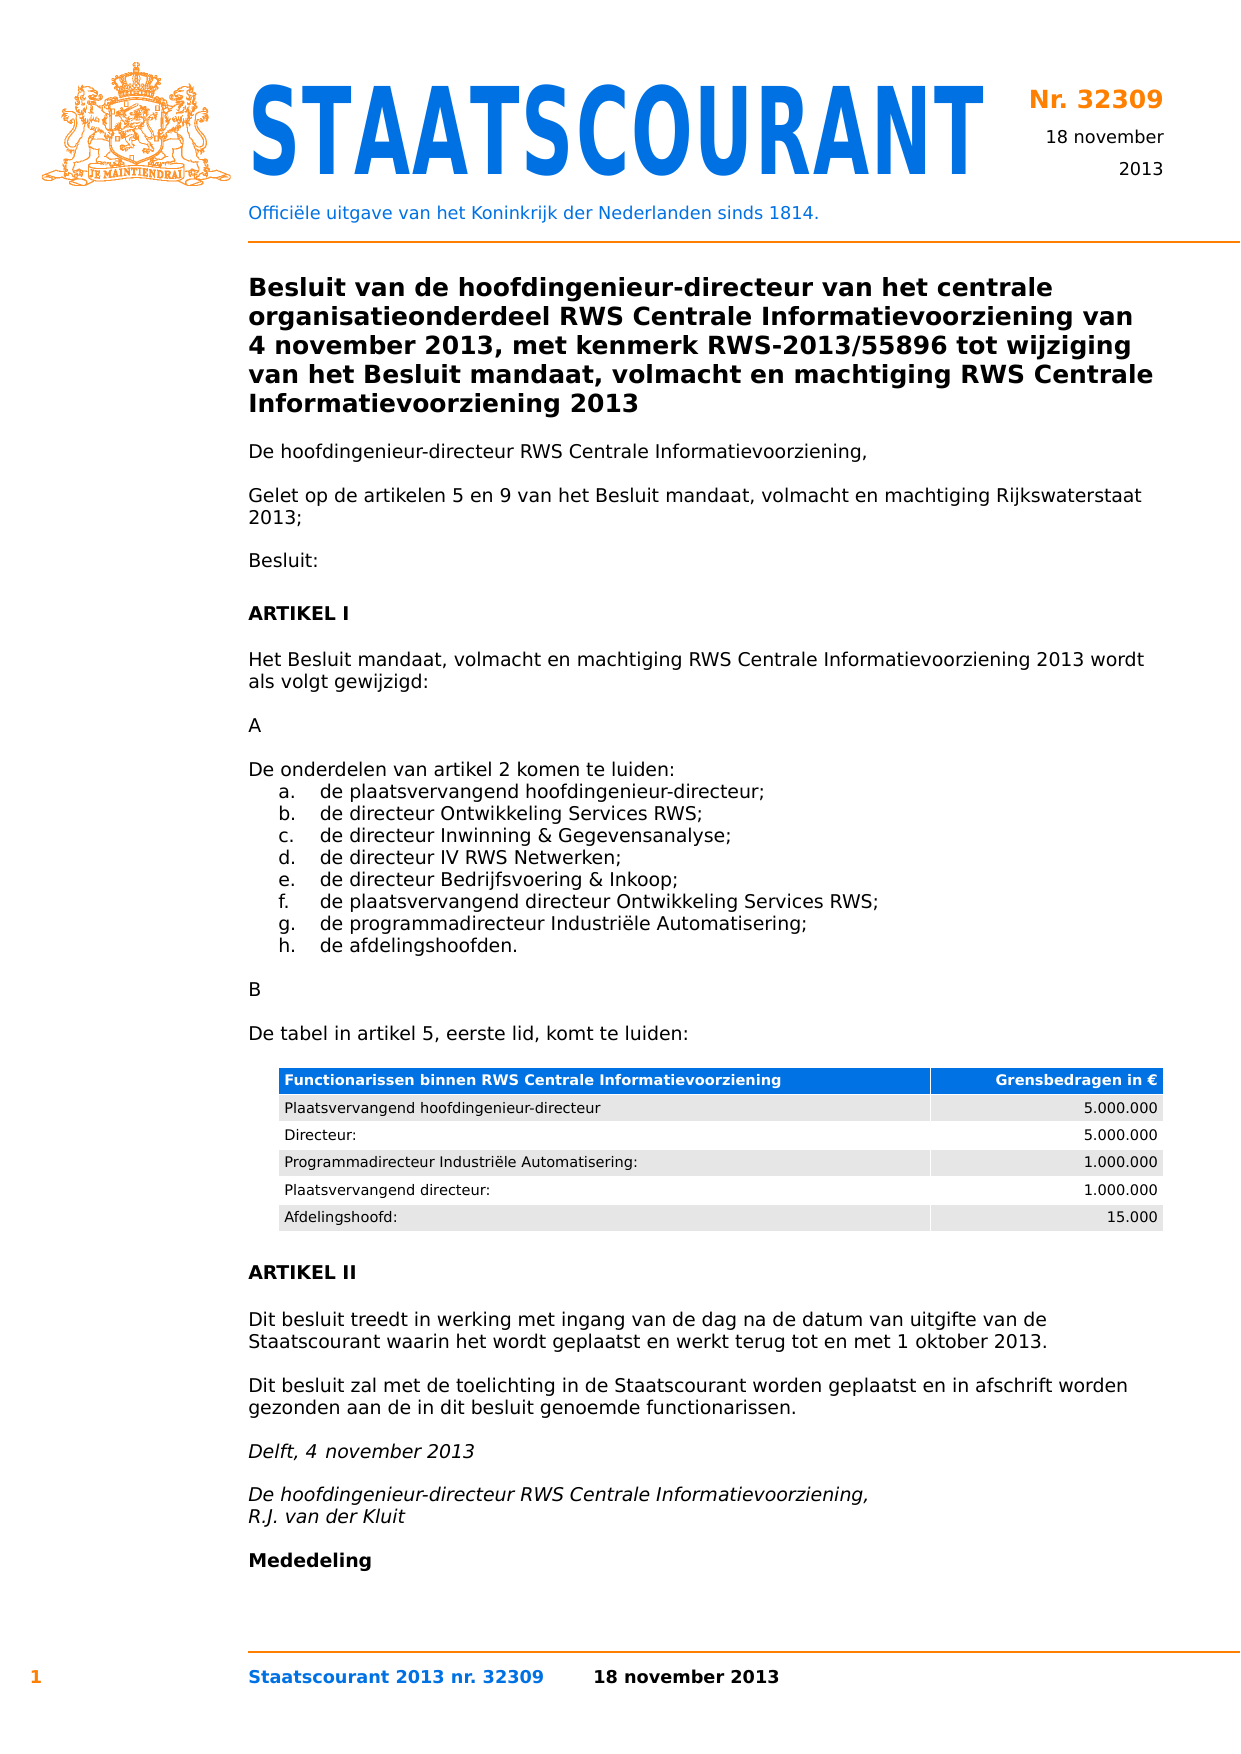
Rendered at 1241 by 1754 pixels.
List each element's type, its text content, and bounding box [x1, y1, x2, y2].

table_cell Plaatsvervangend hoofdingenieur-directeur [279, 1095, 930, 1121]
table_cell 1.000.000 [931, 1177, 1163, 1203]
text Delft, 4 november 2013 [248, 1441, 1163, 1462]
table_header [25, 62, 248, 241]
text d. de directeur IV RWS Netwerken; [278, 847, 1163, 869]
subtitle ARTIKEL I [248, 602, 1163, 624]
table_header Nr. 32309 [998, 62, 1240, 121]
text e. de directeur Bedrijfsvoering & Inkoop; [278, 869, 1163, 891]
text De tabel in artikel 5, eerste lid, komt te luiden: [248, 1023, 1163, 1044]
text g. de programmadirecteur Industriële Automatisering; [278, 913, 1163, 935]
table_cell 5.000.000 [931, 1122, 1163, 1149]
table_header Grensbedragen in € [931, 1068, 1163, 1094]
table_cell Directeur: [279, 1122, 930, 1149]
text Het Besluit mandaat, volmacht en machtiging RWS Centrale Informatievoorziening 2013 wordt als volgt gewijzigd: [248, 649, 1163, 693]
text De hoofdingenieur-directeur RWS Centrale Informatievoorziening, R.J. van der Kluit [248, 1484, 1163, 1528]
text a. de plaatsvervangend hoofdingenieur-directeur; [278, 781, 1163, 803]
text B [248, 979, 1163, 1001]
text Mededeling [248, 1550, 1163, 1572]
subtitle Besluit van de hoofdingenieur-directeur van het centrale organisatieonderdeel RWS Centrale Informatievoorziening van 4 november 2013, met kenmerk RWS-2013/55896 tot wijziging van het Besluit mandaat, volmacht en machtiging RWS Centrale Informatievoorziening 2013 [248, 273, 1163, 419]
table_header Functionarissen binnen RWS Centrale Informatievoorziening [279, 1068, 930, 1094]
table_cell Afdelingshoofd: [279, 1205, 930, 1231]
text A [248, 715, 1163, 737]
table_header STAATSCOURANT [248, 62, 998, 203]
text De hoofdingenieur-directeur RWS Centrale Informatievoorziening, [248, 441, 1163, 463]
table_cell 18 november [998, 121, 1240, 153]
table_cell 15.000 [931, 1205, 1163, 1231]
text De onderdelen van artikel 2 komen te luiden: [248, 759, 1163, 781]
text h. de afdelingshoofden. [278, 935, 1163, 957]
table_cell Programmadirecteur Industriële Automatisering: [279, 1150, 930, 1176]
text f. de plaatsvervangend directeur Ontwikkeling Services RWS; [278, 891, 1163, 913]
text b. de directeur Ontwikkeling Services RWS; [278, 803, 1163, 825]
text Dit besluit treedt in werking met ingang van de dag na de datum van uitgifte van de Staatscourant waarin het wordt geplaatst en werkt terug tot en met 1 oktober 2013. [248, 1309, 1163, 1353]
table_cell Officiële uitgave van het Koninkrijk der Nederlanden sinds 1814. [248, 203, 1240, 241]
picture [41, 62, 231, 186]
table_cell Plaatsvervangend directeur: [279, 1177, 930, 1203]
text Dit besluit zal met de toelichting in de Staatscourant worden geplaatst en in afschrift worden gezonden aan de in dit besluit genoemde functionarissen. [248, 1375, 1163, 1419]
table_cell 2013 [998, 153, 1240, 203]
subtitle ARTIKEL II [248, 1262, 1163, 1284]
text c. de directeur Inwinning & Gegevensanalyse; [278, 825, 1163, 847]
text Gelet op de artikelen 5 en 9 van het Besluit mandaat, volmacht en machtiging Rijkswaterstaat 2013; [248, 484, 1163, 528]
text Besluit: [248, 550, 1163, 572]
table_cell 5.000.000 [931, 1095, 1163, 1121]
table_cell 1.000.000 [931, 1150, 1163, 1176]
